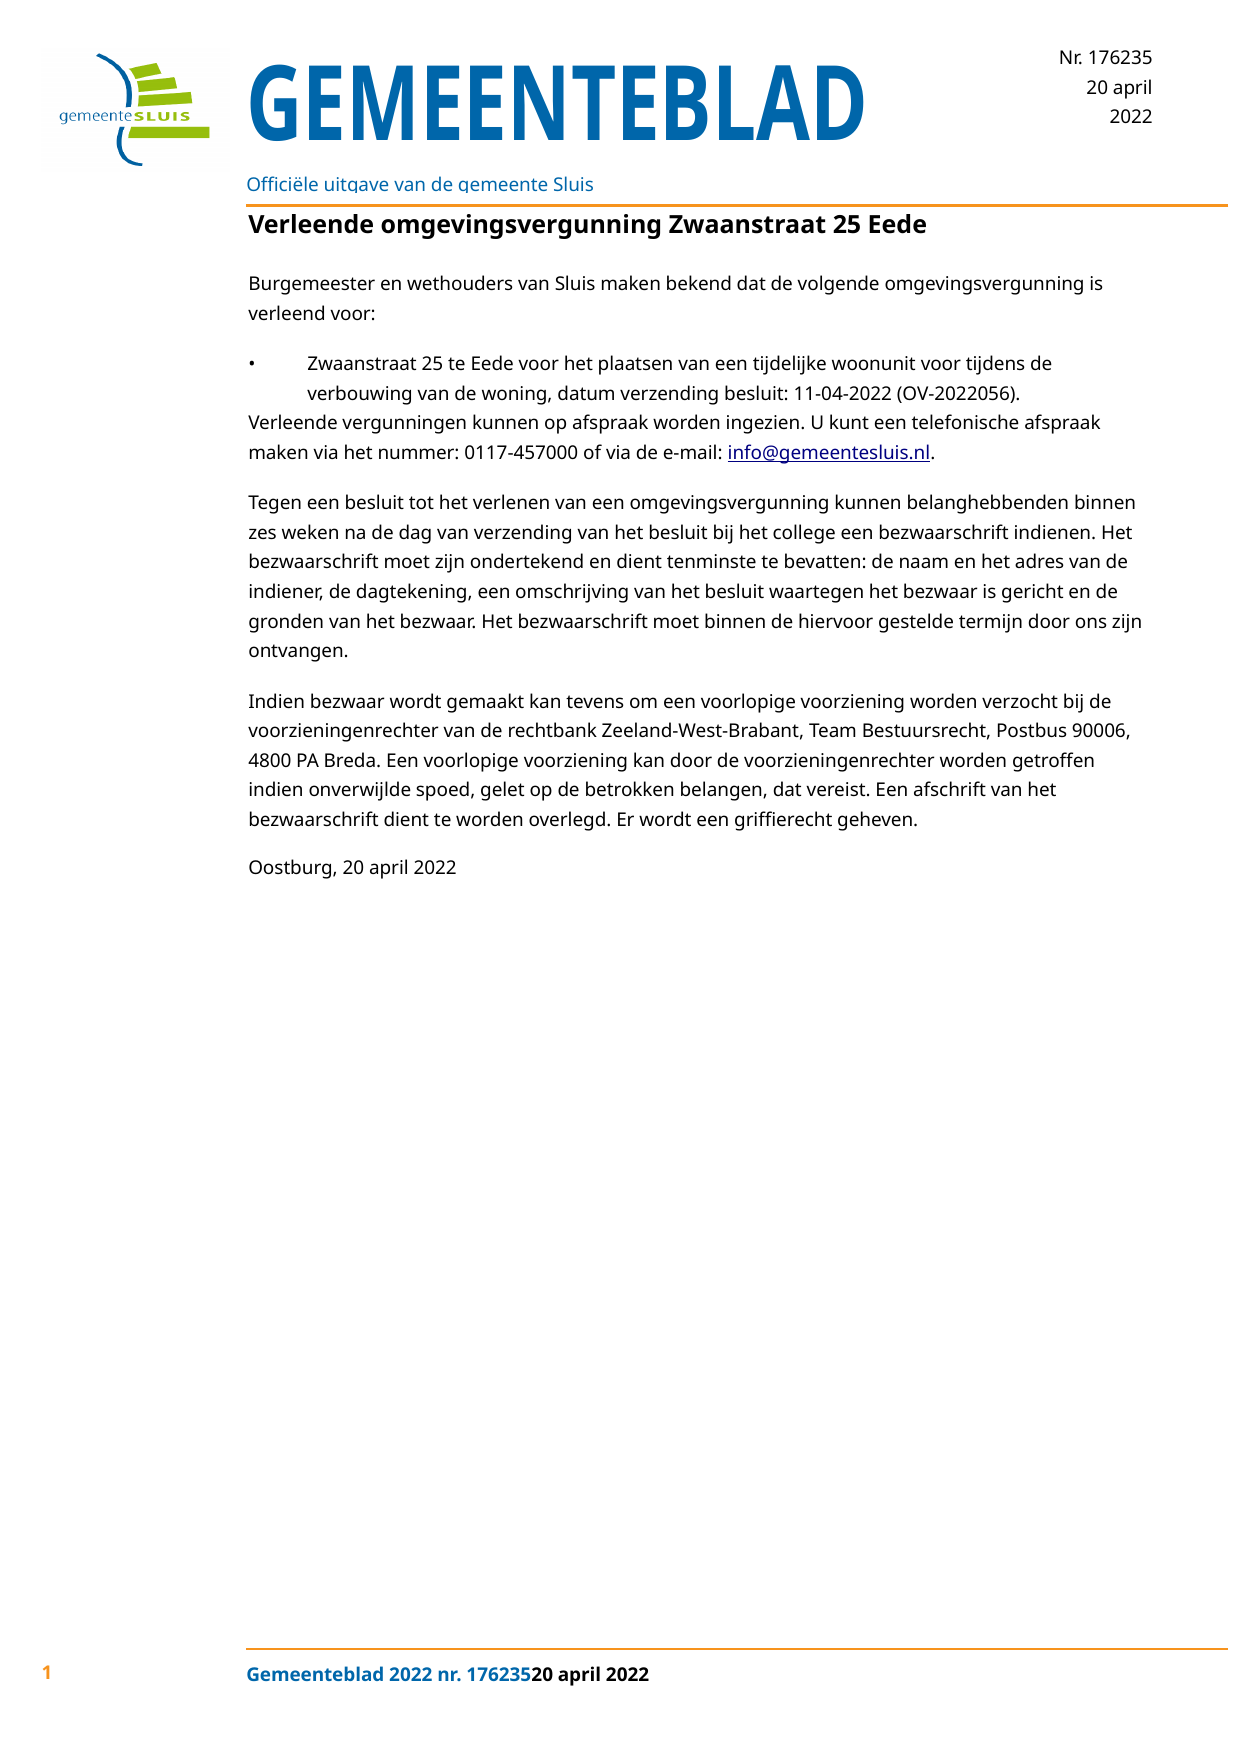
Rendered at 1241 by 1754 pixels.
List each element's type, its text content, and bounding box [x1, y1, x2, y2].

picture [41, 47, 231, 172]
text Verleende omgevingsvergunning Zwaanstraat 25 Eede [248, 207, 1152, 241]
text Burgemeester en wethouders van Sluis maken bekend dat de volgende omgevingsvergunning is verleend voor: [248, 270, 1152, 326]
text Tegen een besluit tot het verlenen van een omgevingsvergunning kunnen belanghebbenden binnen zes weken na de dag van verzending van het besluit bij het college een bezwaarschrift indienen. Het bezwaarschrift moet zijn ondertekend en dient tenminste te bevatten: de naam en het adres van de indiener, de dagtekening, een omschrijving van het besluit waartegen het bezwaar is gericht en de gronden van het bezwaar. Het bezwaarschrift moet binnen de hiervoor gestelde termijn door ons zijn ontvangen. [248, 489, 1152, 663]
list Zwaanstraat 25 te Eede voor het plaatsen van een tijdelijke woonunit voor tijdens de verbouwing van de woning, datum verzending besluit: 11-04-2022 (OV-2022056). [248, 350, 1152, 406]
text Verleende vergunningen kunnen op afspraak worden ingezien. U kunt een telefonische afspraak maken via het nummer: 0117-457000 of via de e-mail: info@gemeentesluis.nl. [248, 409, 1152, 465]
text Oostburg, 20 april 2022 [248, 854, 1152, 880]
text Indien bezwaar wordt gemaakt kan tevens om een voorlopige voorziening worden verzocht bij de voorzieningenrechter van de rechtbank Zeeland-West-Brabant, Team Bestuursrecht, Postbus 90006, 4800 PA Breda. Een voorlopige voorziening kan door de voorzieningenrechter worden getroffen indien onverwijlde spoed, gelet op de betrokken belangen, dat vereist. Een afschrift van het bezwaarschrift dient te worden overlegd. Er wordt een griffierecht geheven. [248, 688, 1152, 832]
